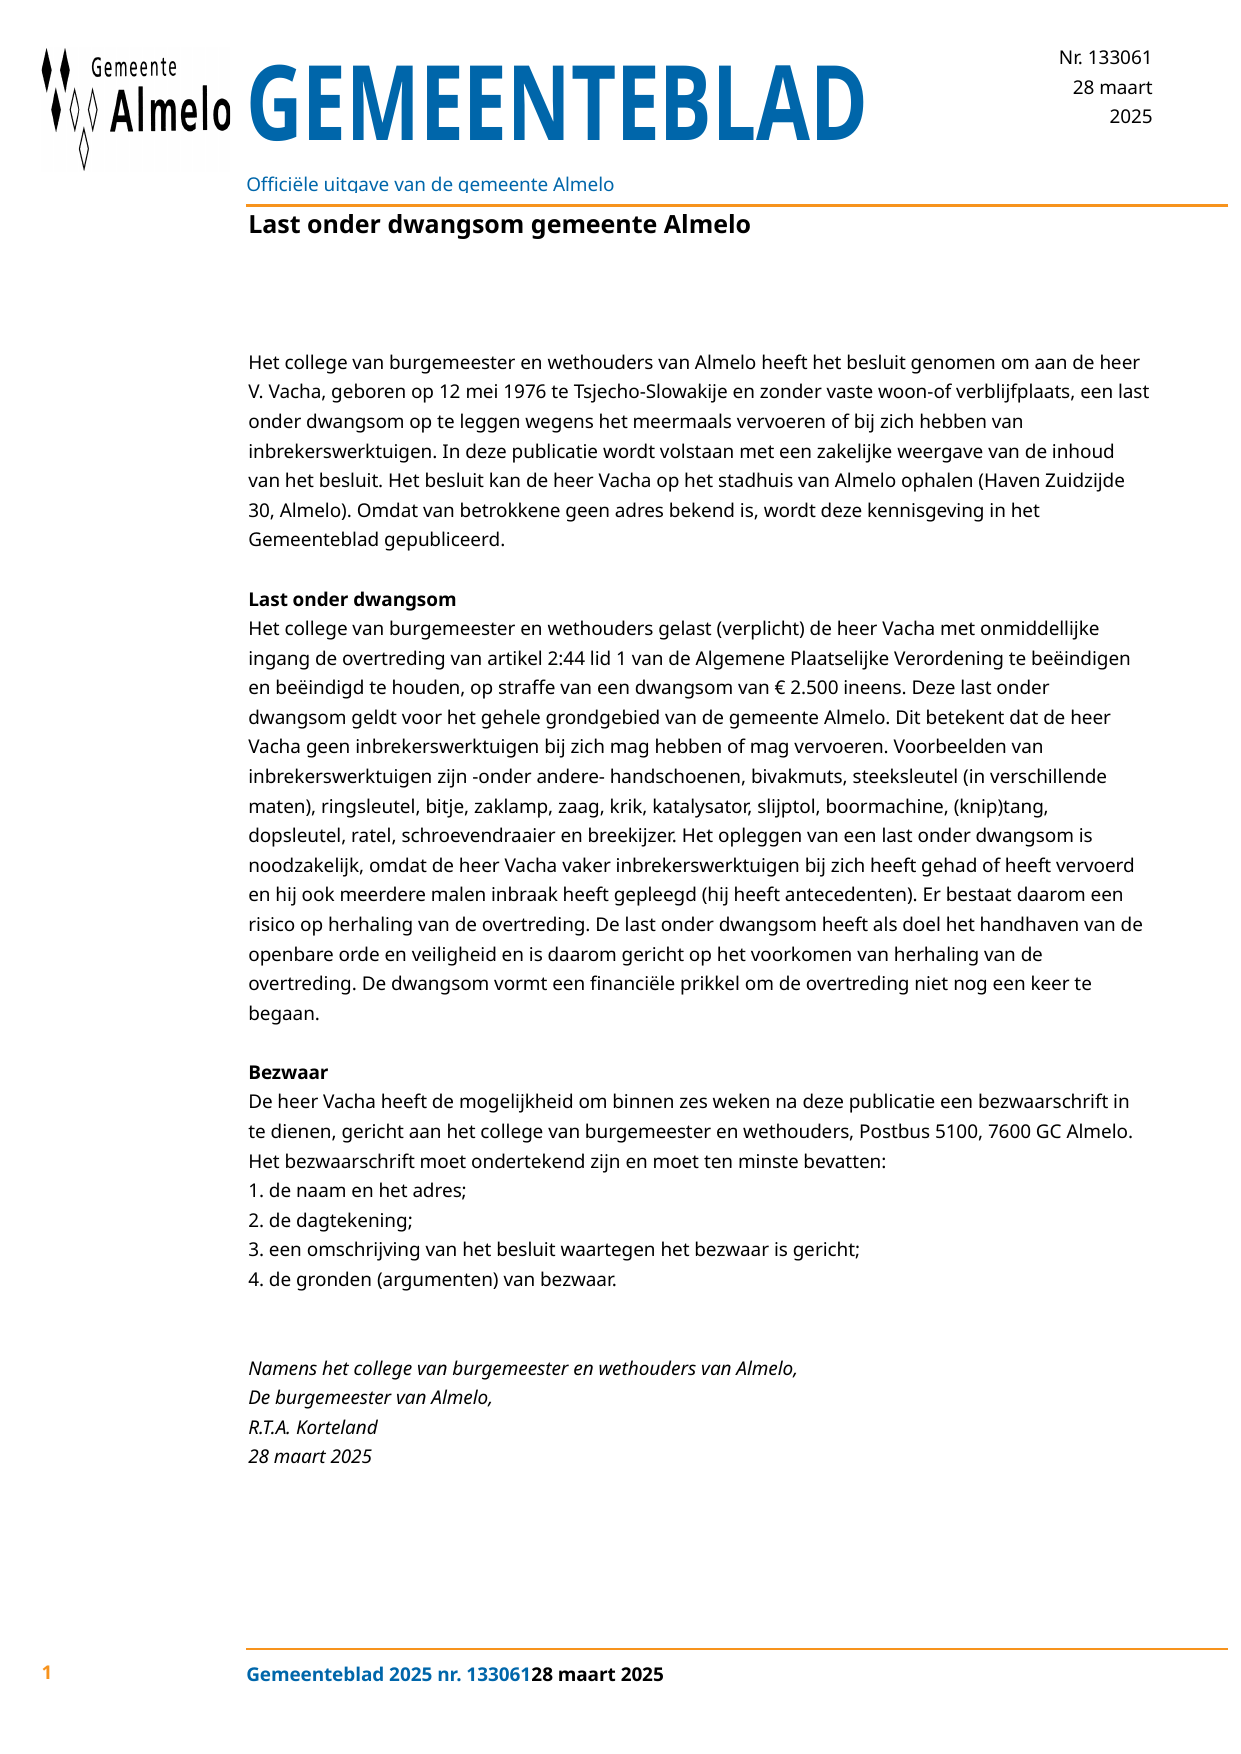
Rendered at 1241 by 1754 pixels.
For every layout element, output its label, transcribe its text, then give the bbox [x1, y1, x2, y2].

text Namens het college van burgemeester en wethouders van Almelo, [248, 1355, 1152, 1381]
text 3. een omschrijving van het besluit waartegen het bezwaar is gericht; [248, 1237, 1152, 1262]
text Last onder dwangsom [248, 586, 1152, 612]
text 4. de gronden (argumenten) van bezwaar. [248, 1266, 1152, 1292]
text 1. de naam en het adres; [248, 1177, 1152, 1203]
text De burgemeester van Almelo, [248, 1384, 1152, 1410]
text Het college van burgemeester en wethouders gelast (verplicht) de heer Vacha met onmiddellijke ingang de overtreding van artikel 2:44 lid 1 van de Algemene Plaatselijke Verordening te beëindigen en beëindigd te houden, op straffe van een dwangsom van € 2.500 ineens. Deze last onder dwangsom geldt voor het gehele grondgebied van de gemeente Almelo. Dit betekent dat de heer Vacha geen inbrekerswerktuigen bij zich mag hebben of mag vervoeren. Voorbeelden van inbrekerswerktuigen zijn -onder andere- handschoenen, bivakmuts, steeksleutel (in verschillende maten), ringsleutel, bitje, zaklamp, zaag, krik, katalysator, slijptol, boormachine, (knip)tang, dopsleutel, ratel, schroevendraaier en breekijzer. Het opleggen van een last onder dwangsom is noodzakelijk, omdat de heer Vacha vaker inbrekerswerktuigen bij zich heeft gehad of heeft vervoerd en hij ook meerdere malen inbraak heeft gepleegd (hij heeft antecedenten). Er bestaat daarom een risico op herhaling van de overtreding. De last onder dwangsom heeft als doel het handhaven van de openbare orde en veiligheid en is daarom gericht op het voorkomen van herhaling van de overtreding. De dwangsom vormt een financiële prikkel om de overtreding niet nog een keer te begaan. [248, 615, 1152, 1026]
text Het college van burgemeester en wethouders van Almelo heeft het besluit genomen om aan de heer V. Vacha, geboren op 12 mei 1976 te Tsjecho-Slowakije en zonder vaste woon-of verblijfplaats, een last onder dwangsom op te leggen wegens het meermaals vervoeren of bij zich hebben van inbrekerswerktuigen. In deze publicatie wordt volstaan met een zakelijke weergave van de inhoud van het besluit. Het besluit kan de heer Vacha op het stadhuis van Almelo ophalen (Haven Zuidzijde 30, Almelo). Omdat van betrokkene geen adres bekend is, wordt deze kennisgeving in het Gemeenteblad gepubliceerd. [248, 349, 1152, 552]
text De heer Vacha heeft de mogelijkheid om binnen zes weken na deze publicatie een bezwaarschrift in te dienen, gericht aan het college van burgemeester en wethouders, Postbus 5100, 7600 GC Almelo. Het bezwaarschrift moet ondertekend zijn en moet ten minste bevatten: [248, 1089, 1152, 1174]
text 28 maart 2025 [248, 1444, 1152, 1469]
text Last onder dwangsom gemeente Almelo [248, 207, 1152, 241]
text 2. de dagtekening; [248, 1207, 1152, 1233]
picture [41, 47, 231, 172]
text Bezwaar [248, 1059, 1152, 1085]
text R.T.A. Korteland [248, 1414, 1152, 1440]
